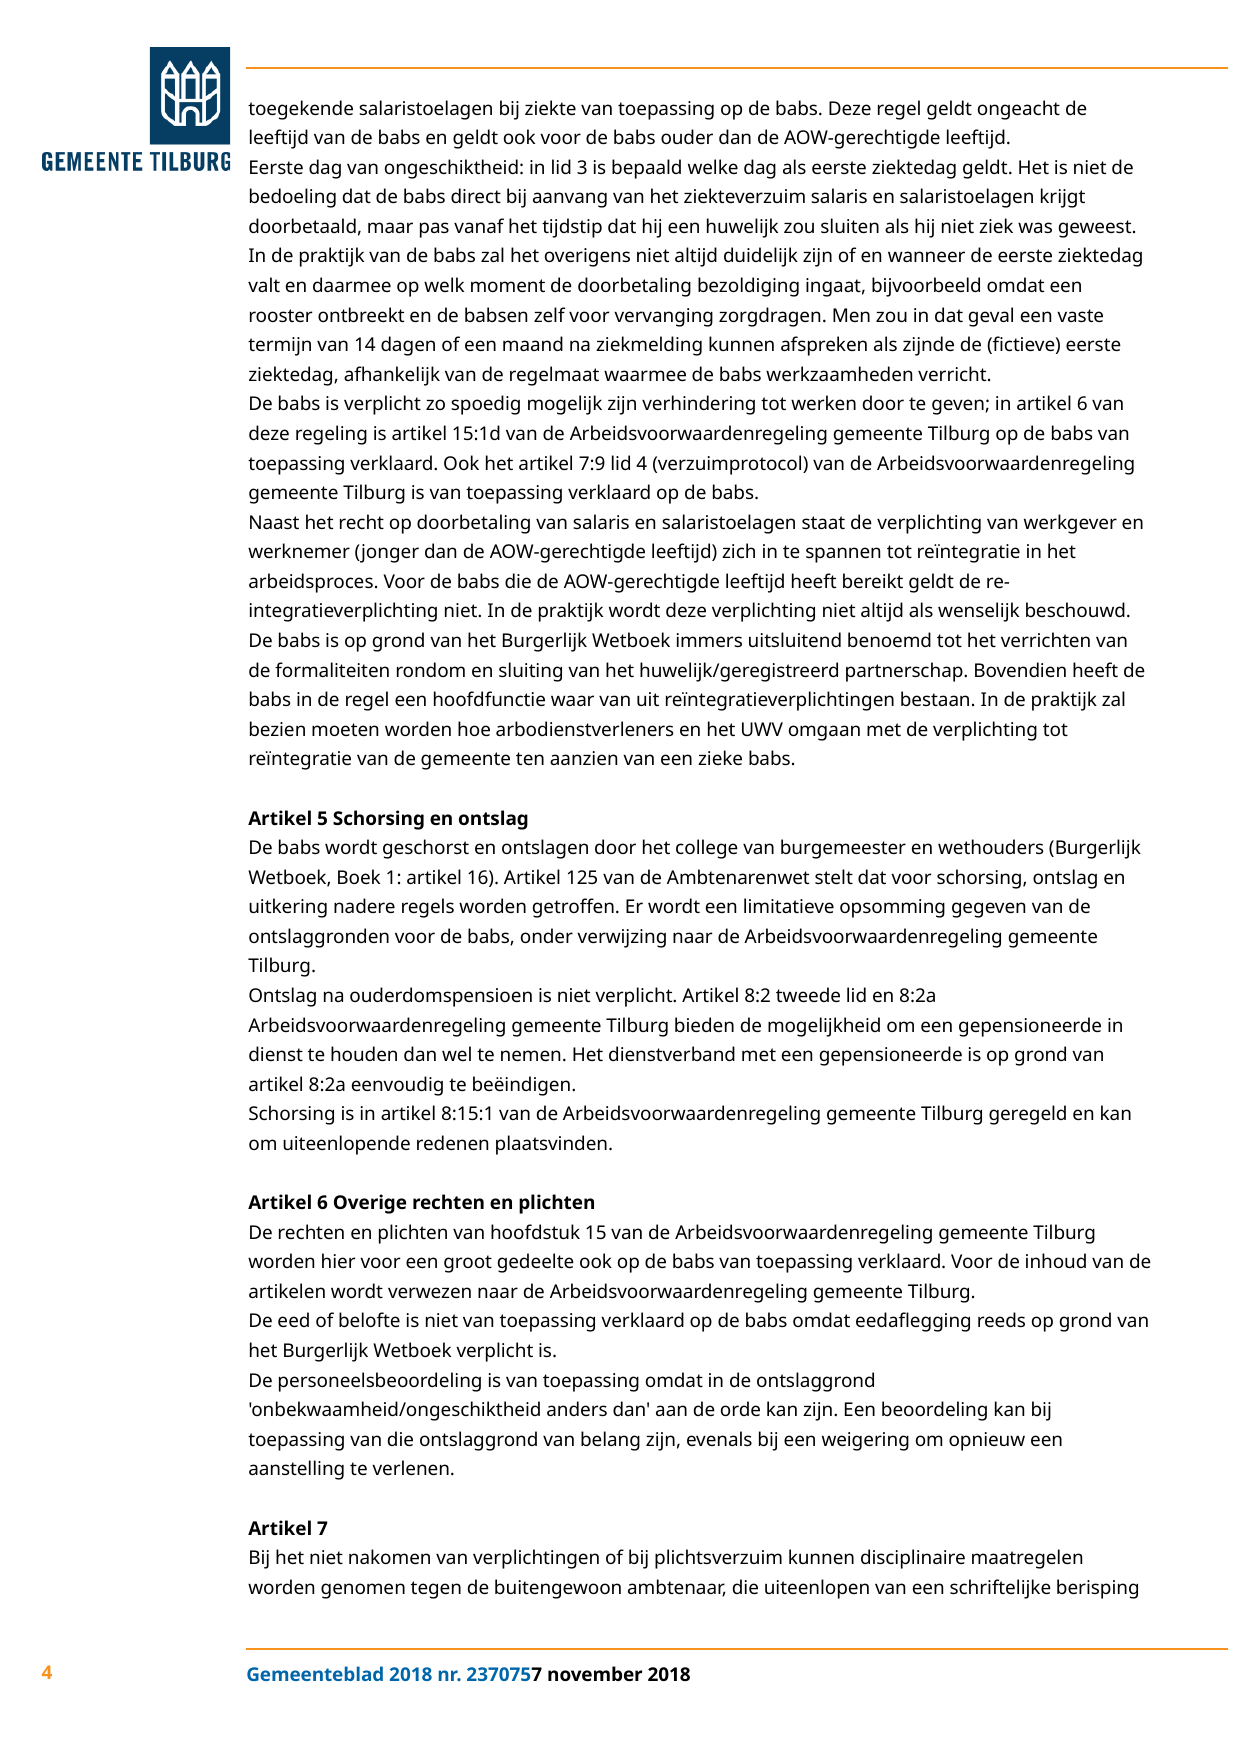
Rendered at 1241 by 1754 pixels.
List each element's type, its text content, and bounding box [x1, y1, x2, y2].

text Artikel 6 Overige rechten en plichten [248, 1189, 1152, 1215]
text toegekende salaristoelagen bij ziekte van toepassing op de babs. Deze regel geldt ongeacht de leeftijd van de babs en geldt ook voor de babs ouder dan de AOW-gerechtigde leeftijd. [248, 95, 1152, 150]
text Bij het niet nakomen van verplichtingen of bij plichtsverzuim kunnen disciplinaire maatregelen worden genomen tegen de buitengewoon ambtenaar, die uiteenlopen van een schriftelijke berisping [248, 1544, 1152, 1600]
text Naast het recht op doorbetaling van salaris en salaristoelagen staat de verplichting van werkgever en werknemer (jonger dan de AOW-gerechtigde leeftijd) zich in te spannen tot reïntegratie in het arbeidsproces. Voor de babs die de AOW-gerechtigde leeftijd heeft bereikt geldt de re-integratieverplichting niet. In de praktijk wordt deze verplichting niet altijd als wenselijk beschouwd. De babs is op grond van het Burgerlijk Wetboek immers uitsluitend benoemd tot het verrichten van de formaliteiten rondom en sluiting van het huwelijk/geregistreerd partnerschap. Bovendien heeft de babs in de regel een hoofdfunctie waar van uit reïntegratieverplichtingen bestaan. In de praktijk zal bezien moeten worden hoe arbodienstverleners en het UWV omgaan met de verplichting tot reïntegratie van de gemeente ten aanzien van een zieke babs. [248, 509, 1152, 771]
picture [41, 47, 231, 172]
text Artikel 5 Schorsing en ontslag [248, 805, 1152, 831]
text Artikel 7 [248, 1515, 1152, 1541]
text In de praktijk van de babs zal het overigens niet altijd duidelijk zijn of en wanneer de eerste ziektedag valt en daarmee op welk moment de doorbetaling bezoldiging ingaat, bijvoorbeeld omdat een rooster ontbreekt en de babsen zelf voor vervanging zorgdragen. Men zou in dat geval een vaste termijn van 14 dagen of een maand na ziekmelding kunnen afspreken als zijnde de (fictieve) eerste ziektedag, afhankelijk van de regelmaat waarmee de babs werkzaamheden verricht. [248, 243, 1152, 387]
text De babs is verplicht zo spoedig mogelijk zijn verhindering tot werken door te geven; in artikel 6 van deze regeling is artikel 15:1d van de Arbeidsvoorwaardenregeling gemeente Tilburg op de babs van toepassing verklaard. Ook het artikel 7:9 lid 4 (verzuimprotocol) van de Arbeidsvoorwaardenregeling gemeente Tilburg is van toepassing verklaard op de babs. [248, 391, 1152, 505]
text Ontslag na ouderdomspensioen is niet verplicht. Artikel 8:2 tweede lid en 8:2a Arbeidsvoorwaardenregeling gemeente Tilburg bieden de mogelijkheid om een gepensioneerde in dienst te houden dan wel te nemen. Het dienstverband met een gepensioneerde is op grond van artikel 8:2a eenvoudig te beëindigen. [248, 982, 1152, 1097]
text De eed of belofte is niet van toepassing verklaard op de babs omdat eedaflegging reeds op grond van het Burgerlijk Wetboek verplicht is. [248, 1308, 1152, 1363]
text Schorsing is in artikel 8:15:1 van de Arbeidsvoorwaardenregeling gemeente Tilburg geregeld en kan om uiteenlopende redenen plaatsvinden. [248, 1101, 1152, 1156]
text De rechten en plichten van hoofdstuk 15 van de Arbeidsvoorwaardenregeling gemeente Tilburg worden hier voor een groot gedeelte ook op de babs van toepassing verklaard. Voor de inhoud van de artikelen wordt verwezen naar de Arbeidsvoorwaardenregeling gemeente Tilburg. [248, 1219, 1152, 1304]
text Eerste dag van ongeschiktheid: in lid 3 is bepaald welke dag als eerste ziektedag geldt. Het is niet de bedoeling dat de babs direct bij aanvang van het ziekteverzuim salaris en salaristoelagen krijgt doorbetaald, maar pas vanaf het tijdstip dat hij een huwelijk zou sluiten als hij niet ziek was geweest. [248, 154, 1152, 239]
text De babs wordt geschorst en ontslagen door het college van burgemeester en wethouders (Burgerlijk Wetboek, Boek 1: artikel 16). Artikel 125 van de Ambtenarenwet stelt dat voor schorsing, ontslag en uitkering nadere regels worden getroffen. Er wordt een limitatieve opsomming gegeven van de ontslaggronden voor de babs, onder verwijzing naar de Arbeidsvoorwaardenregeling gemeente Tilburg. [248, 834, 1152, 978]
text De personeelsbeoordeling is van toepassing omdat in de ontslaggrond 'onbekwaamheid/ongeschiktheid anders dan' aan de orde kan zijn. Een beoordeling kan bij toepassing van die ontslaggrond van belang zijn, evenals bij een weigering om opnieuw een aanstelling te verlenen. [248, 1367, 1152, 1481]
